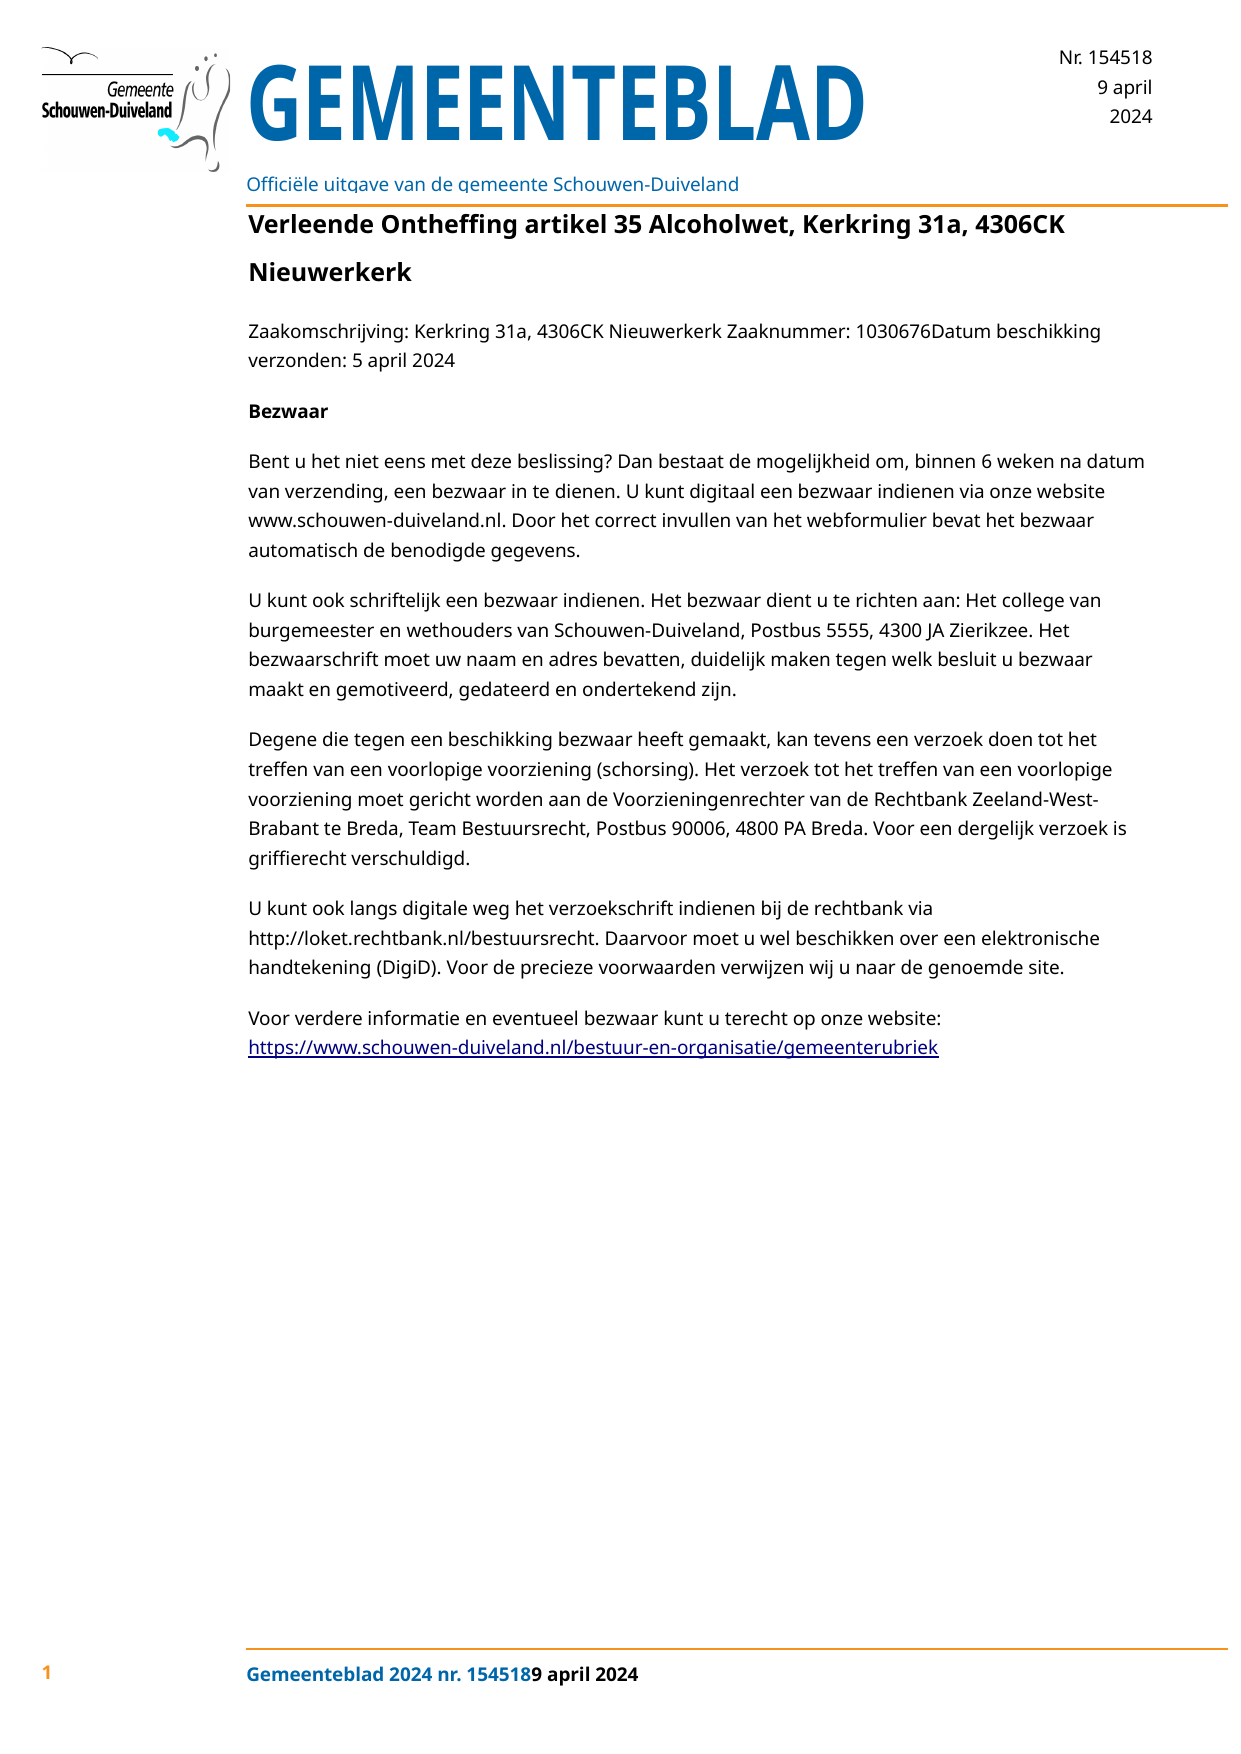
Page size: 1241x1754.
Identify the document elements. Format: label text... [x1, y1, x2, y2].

text Bezwaar [248, 398, 1152, 424]
text U kunt ook schriftelijk een bezwaar indienen. Het bezwaar dient u te richten aan: Het college van burgemeester en wethouders van Schouwen-Duiveland, Postbus 5555, 4300 JA Zierikzee. Het bezwaarschrift moet uw naam en adres bevatten, duidelijk maken tegen welk besluit u bezwaar maakt en gemotiveerd, gedateerd en ondertekend zijn. [248, 587, 1152, 702]
picture [41, 47, 231, 172]
text Verleende Ontheffing artikel 35 Alcoholwet, Kerkring 31a, 4306CK Nieuwerkerk [248, 207, 1152, 288]
text U kunt ook langs digitale weg het verzoekschrift indienen bij de rechtbank via http://loket.rechtbank.nl/bestuursrecht. Daarvoor moet u wel beschikken over een elektronische handtekening (DigiD). Voor de precieze voorwaarden verwijzen wij u naar de genoemde site. [248, 895, 1152, 980]
text Zaakomschrijving: Kerkring 31a, 4306CK Nieuwerkerk Zaaknummer: 1030676Datum beschikking verzonden: 5 april 2024 [248, 318, 1152, 373]
text Voor verdere informatie en eventueel bezwaar kunt u terecht op onze website: https://www.schouwen-duiveland.nl/bestuur-en-organisatie/gemeenterubriek [248, 1005, 1152, 1060]
text Degene die tegen een beschikking bezwaar heeft gemaakt, kan tevens een verzoek doen tot het treffen van een voorlopige voorziening (schorsing). Het verzoek tot het treffen van een voorlopige voorziening moet gericht worden aan de Voorzieningenrechter van de Rechtbank Zeeland-West-Brabant te Breda, Team Bestuursrecht, Postbus 90006, 4800 PA Breda. Voor een dergelijk verzoek is griffierecht verschuldigd. [248, 727, 1152, 871]
text Bent u het niet eens met deze beslissing? Dan bestaat de mogelijkheid om, binnen 6 weken na datum van verzending, een bezwaar in te dienen. U kunt digitaal een bezwaar indienen via onze website www.schouwen-duiveland.nl. Door het correct invullen van het webformulier bevat het bezwaar automatisch de benodigde gegevens. [248, 448, 1152, 563]
